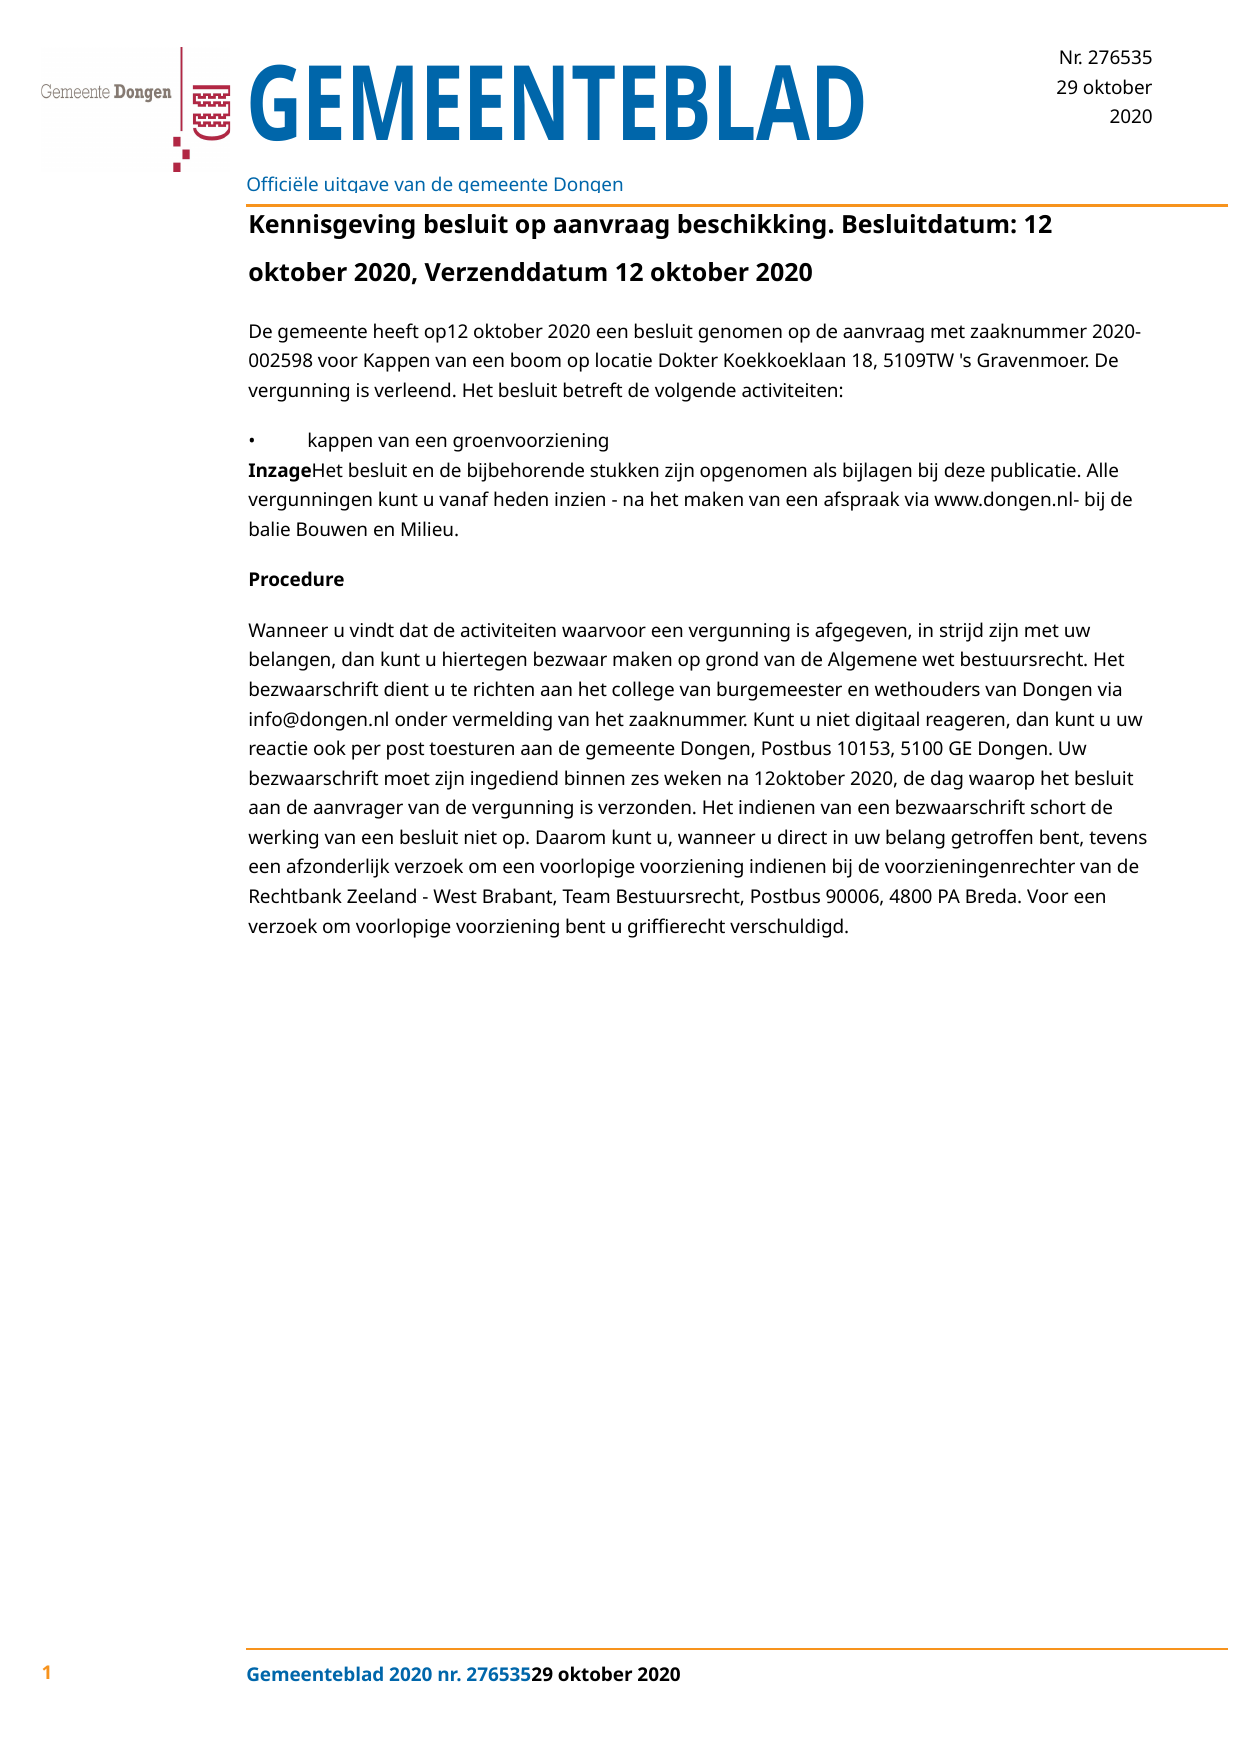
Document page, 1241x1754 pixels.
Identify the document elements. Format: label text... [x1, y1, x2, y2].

text De gemeente heeft op12 oktober 2020 een besluit genomen op de aanvraag met zaaknummer 2020-002598 voor Kappen van een boom op locatie Dokter Koekkoeklaan 18, 5109TW 's Gravenmoer. De vergunning is verleend. Het besluit betreft de volgende activiteiten: [248, 318, 1152, 403]
picture [41, 47, 231, 172]
text Kennisgeving besluit op aanvraag beschikking. Besluitdatum: 12 oktober 2020, Verzenddatum 12 oktober 2020 [248, 207, 1152, 288]
text Procedure [248, 567, 1152, 592]
text InzageHet besluit en de bijbehorende stukken zijn opgenomen als bijlagen bij deze publicatie. Alle vergunningen kunt u vanaf heden inzien - na het maken van een afspraak via www.dongen.nl- bij de balie Bouwen en Milieu. [248, 457, 1152, 542]
list kappen van een groenvoorziening [248, 427, 1152, 453]
text Wanneer u vindt dat de activiteiten waarvoor een vergunning is afgegeven, in strijd zijn met uw belangen, dan kunt u hiertegen bezwaar maken op grond van de Algemene wet bestuursrecht. Het bezwaarschrift dient u te richten aan het college van burgemeester en wethouders van Dongen via info@dongen.nl onder vermelding van het zaaknummer. Kunt u niet digitaal reageren, dan kunt u uw reactie ook per post toesturen aan de gemeente Dongen, Postbus 10153, 5100 GE Dongen. Uw bezwaarschrift moet zijn ingediend binnen zes weken na 12oktober 2020, de dag waarop het besluit aan de aanvrager van de vergunning is verzonden. Het indienen van een bezwaarschrift schort de werking van een besluit niet op. Daarom kunt u, wanneer u direct in uw belang getroffen bent, tevens een afzonderlijk verzoek om een voorlopige voorziening indienen bij de voorzieningenrechter van de Rechtbank Zeeland - West Brabant, Team Bestuursrecht, Postbus 90006, 4800 PA Breda. Voor een verzoek om voorlopige voorziening bent u griffierecht verschuldigd. [248, 617, 1152, 939]
